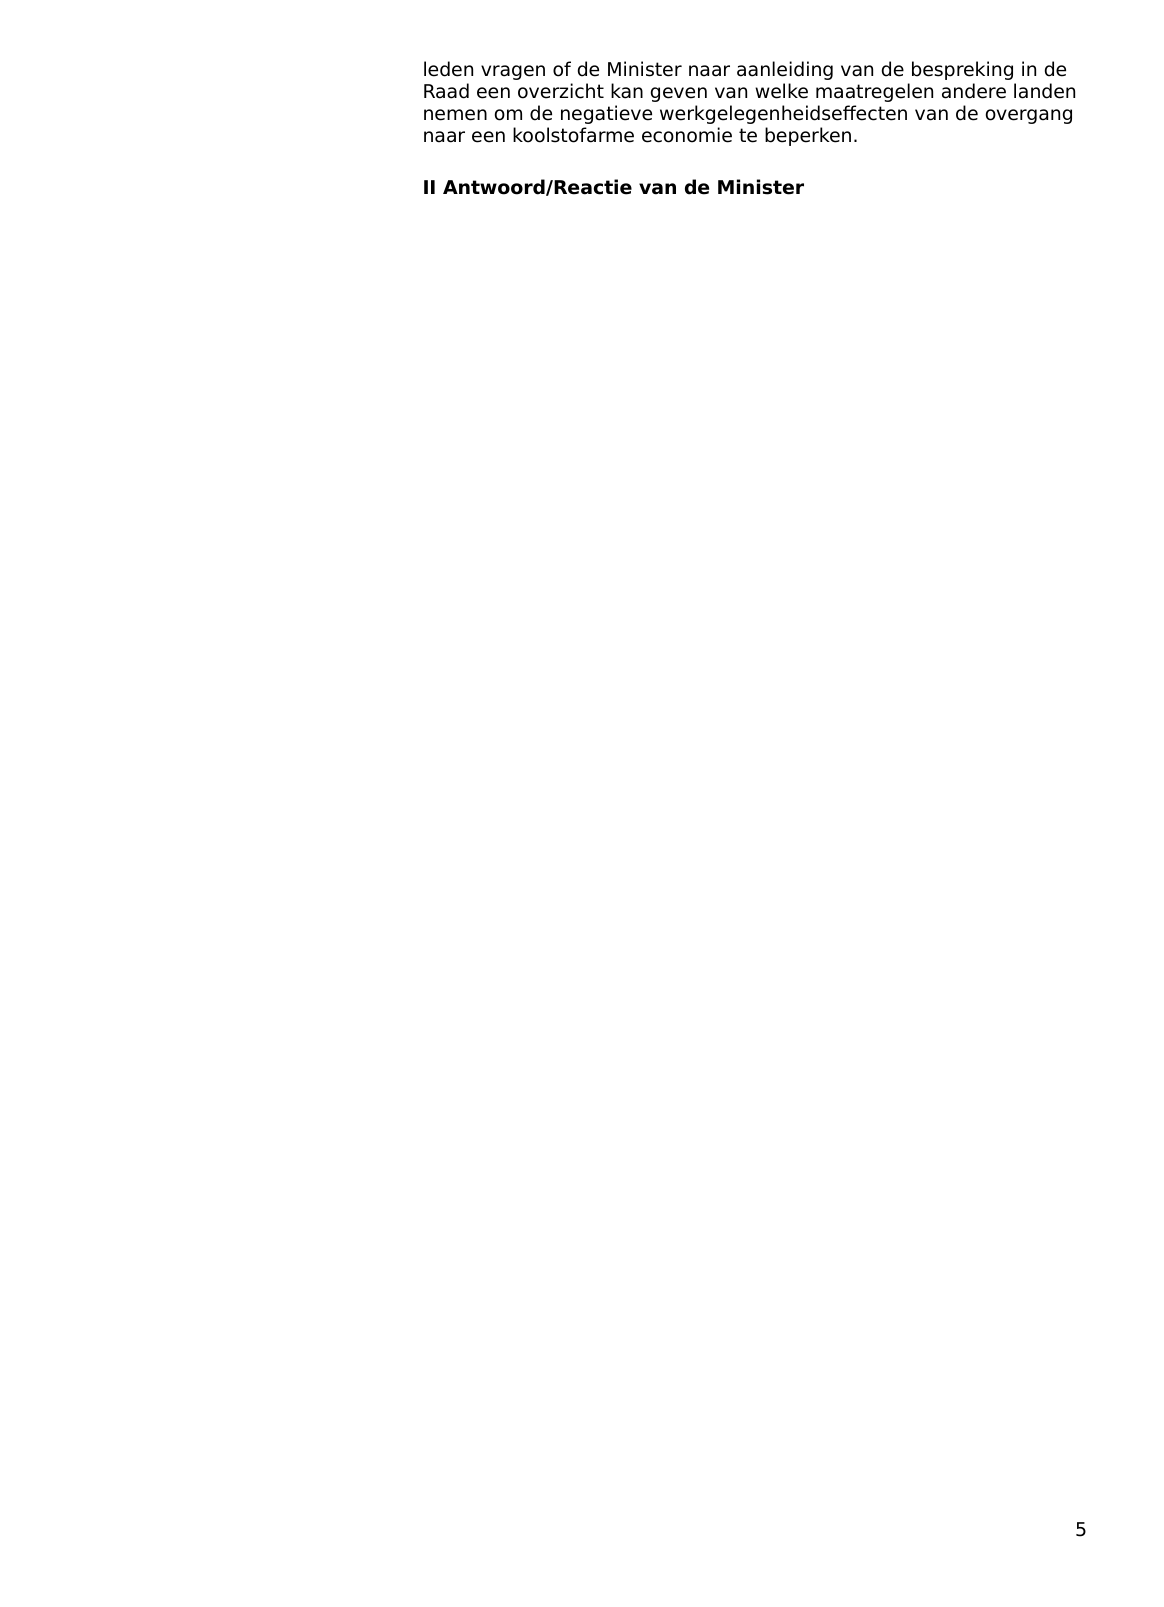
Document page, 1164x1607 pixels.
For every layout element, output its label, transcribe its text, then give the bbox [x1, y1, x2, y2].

subtitle II Antwoord/Reactie van de Minister [422, 177, 1087, 199]
text leden vragen of de Minister naar aanleiding van de bespreking in de Raad een overzicht kan geven van welke maatregelen andere landen nemen om de negatieve werkgelegenheidseffecten van de overgang naar een koolstofarme economie te beperken. [422, 59, 1087, 147]
